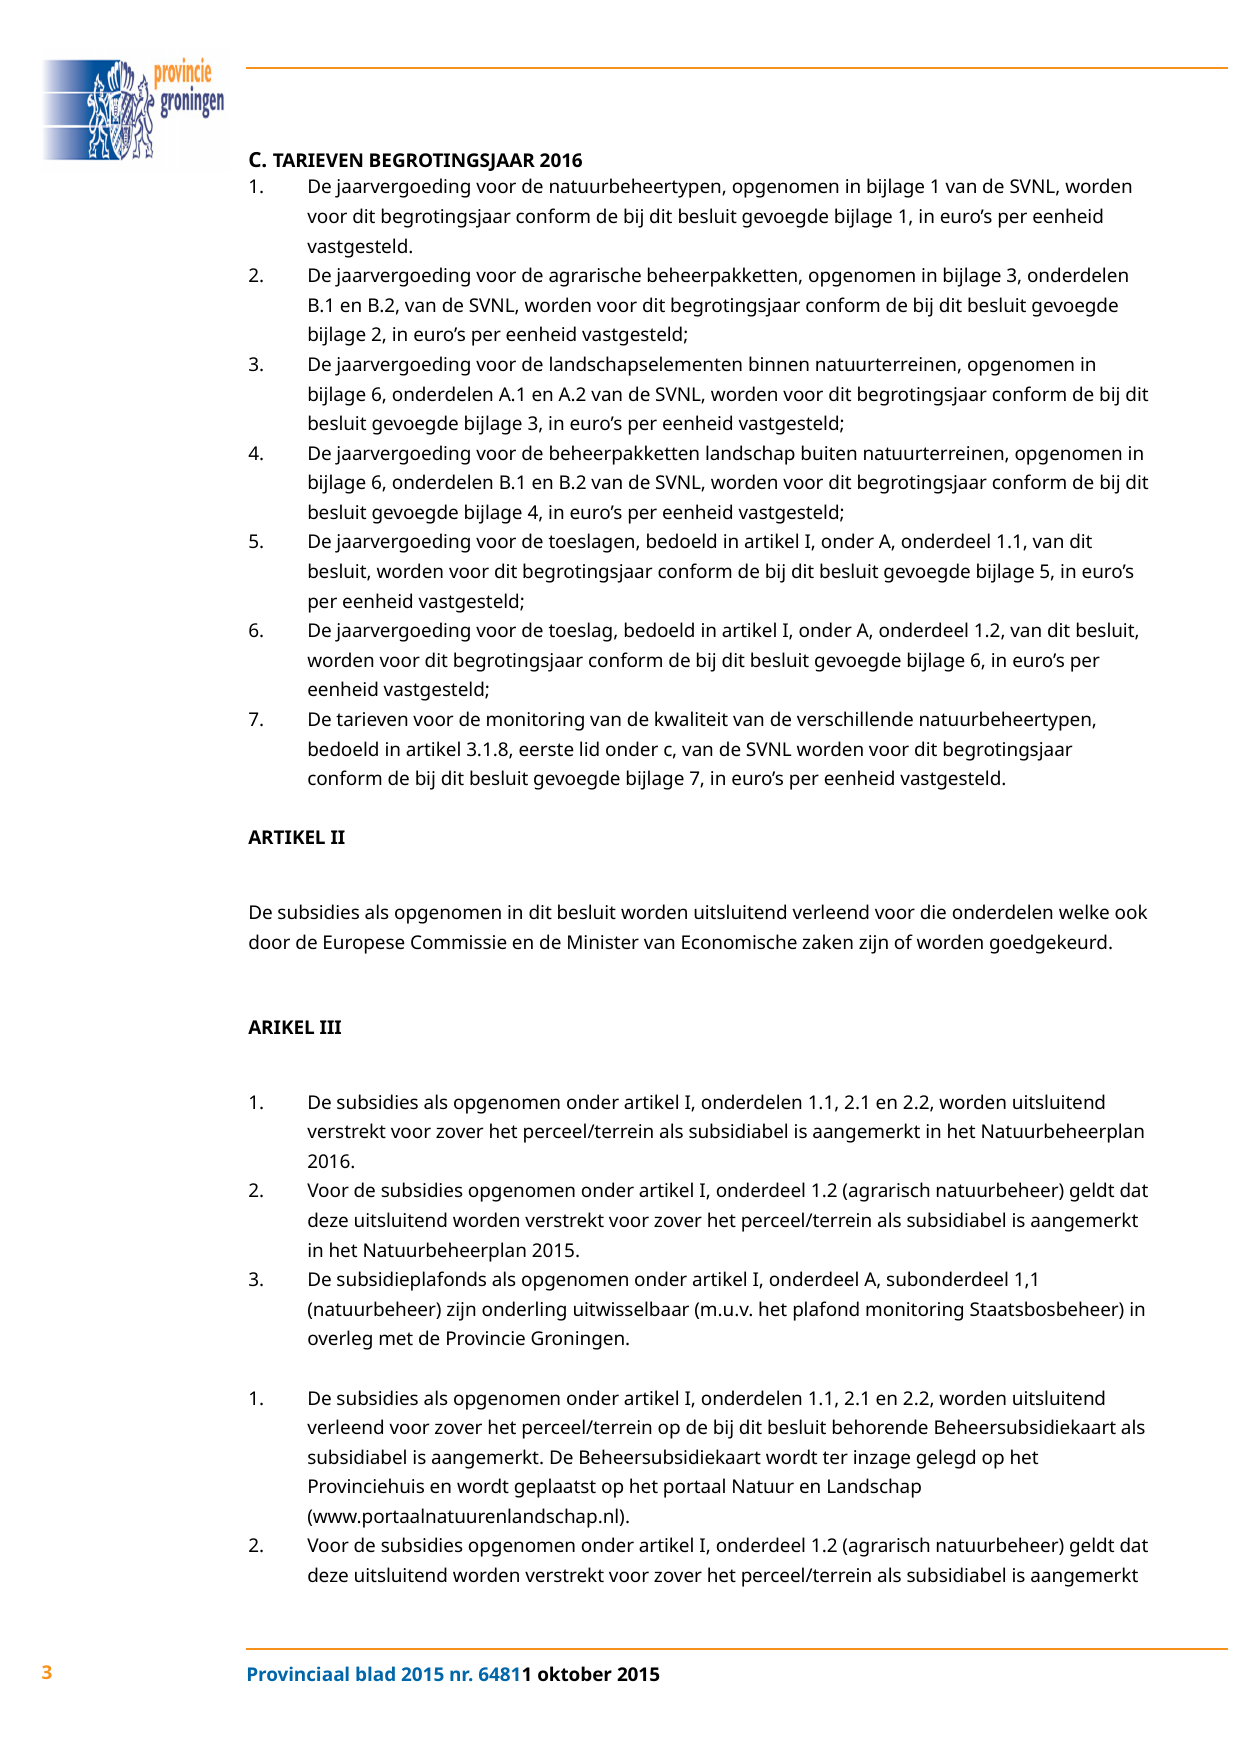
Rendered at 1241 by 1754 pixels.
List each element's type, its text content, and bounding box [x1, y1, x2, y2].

list Voor de subsidies opgenomen onder artikel I, onderdeel 1.2 (agrarisch natuurbeheer) geldt dat deze uitsluitend worden verstrekt voor zover het perceel/terrein als subsidiabel is aangemerkt in het Natuurbeheerplan 2015. [248, 1178, 1152, 1263]
list De jaarvergoeding voor de natuurbeheertypen, opgenomen in bijlage 1 van de SVNL, worden voor dit begrotingsjaar conform de bij dit besluit gevoegde bijlage 1, in euro’s per eenheid vastgesteld. [248, 174, 1152, 258]
list De subsidies als opgenomen onder artikel I, onderdelen 1.1, 2.1 en 2.2, worden uitsluitend verleend voor zover het perceel/terrein op de bij dit besluit behorende Beheersubsidiekaart als subsidiabel is aangemerkt. De Beheersubsidiekaart wordt ter inzage gelegd op het Provinciehuis en wordt geplaatst op het portaal Natuur en Landschap (www.portaalnatuurenlandschap.nl). [248, 1385, 1152, 1529]
list De jaarvergoeding voor de toeslag, bedoeld in artikel I, onder A, onderdeel 1.2, van dit besluit, worden voor dit begrotingsjaar conform de bij dit besluit gevoegde bijlage 6, in euro’s per eenheid vastgesteld; [248, 617, 1152, 702]
text C. TARIEVEN BEGROTINGSJAAR 2016 [248, 145, 1152, 174]
list De jaarvergoeding voor de beheerpakketten landschap buiten natuurterreinen, opgenomen in bijlage 6, onderdelen B.1 en B.2 van de SVNL, worden voor dit begrotingsjaar conform de bij dit besluit gevoegde bijlage 4, in euro’s per eenheid vastgesteld; [248, 440, 1152, 525]
list De tarieven voor de monitoring van de kwaliteit van de verschillende natuurbeheertypen, bedoeld in artikel 3.1.8, eerste lid onder c, van de SVNL worden voor dit begrotingsjaar conform de bij dit besluit gevoegde bijlage 7, in euro’s per eenheid vastgesteld. [248, 706, 1152, 791]
list Voor de subsidies opgenomen onder artikel I, onderdeel 1.2 (agrarisch natuurbeheer) geldt dat deze uitsluitend worden verstrekt voor zover het perceel/terrein als subsidiabel is aangemerkt [248, 1533, 1152, 1588]
text ARIKEL III [248, 1014, 1152, 1040]
picture [41, 47, 231, 172]
list De subsidies als opgenomen onder artikel I, onderdelen 1.1, 2.1 en 2.2, worden uitsluitend verstrekt voor zover het perceel/terrein als subsidiabel is aangemerkt in het Natuurbeheerplan 2016. [248, 1089, 1152, 1174]
list De subsidieplafonds als opgenomen onder artikel I, onderdeel A, subonderdeel 1,1 (natuurbeheer) zijn onderling uitwisselbaar (m.u.v. het plafond monitoring Staatsbosbeheer) in overleg met de Provincie Groningen. [248, 1266, 1152, 1351]
list De jaarvergoeding voor de agrarische beheerpakketten, opgenomen in bijlage 3, onderdelen B.1 en B.2, van de SVNL, worden voor dit begrotingsjaar conform de bij dit besluit gevoegde bijlage 2, in euro’s per eenheid vastgesteld; [248, 262, 1152, 347]
text ARTIKEL II [248, 824, 1152, 850]
text De subsidies als opgenomen in dit besluit worden uitsluitend verleend voor die onderdelen welke ook door de Europese Commissie en de Minister van Economische zaken zijn of worden goedgekeurd. [248, 899, 1152, 955]
list De jaarvergoeding voor de toeslagen, bedoeld in artikel I, onder A, onderdeel 1.1, van dit besluit, worden voor dit begrotingsjaar conform de bij dit besluit gevoegde bijlage 5, in euro’s per eenheid vastgesteld; [248, 529, 1152, 613]
list De jaarvergoeding voor de landschapselementen binnen natuurterreinen, opgenomen in bijlage 6, onderdelen A.1 en A.2 van de SVNL, worden voor dit begrotingsjaar conform de bij dit besluit gevoegde bijlage 3, in euro’s per eenheid vastgesteld; [248, 351, 1152, 436]
